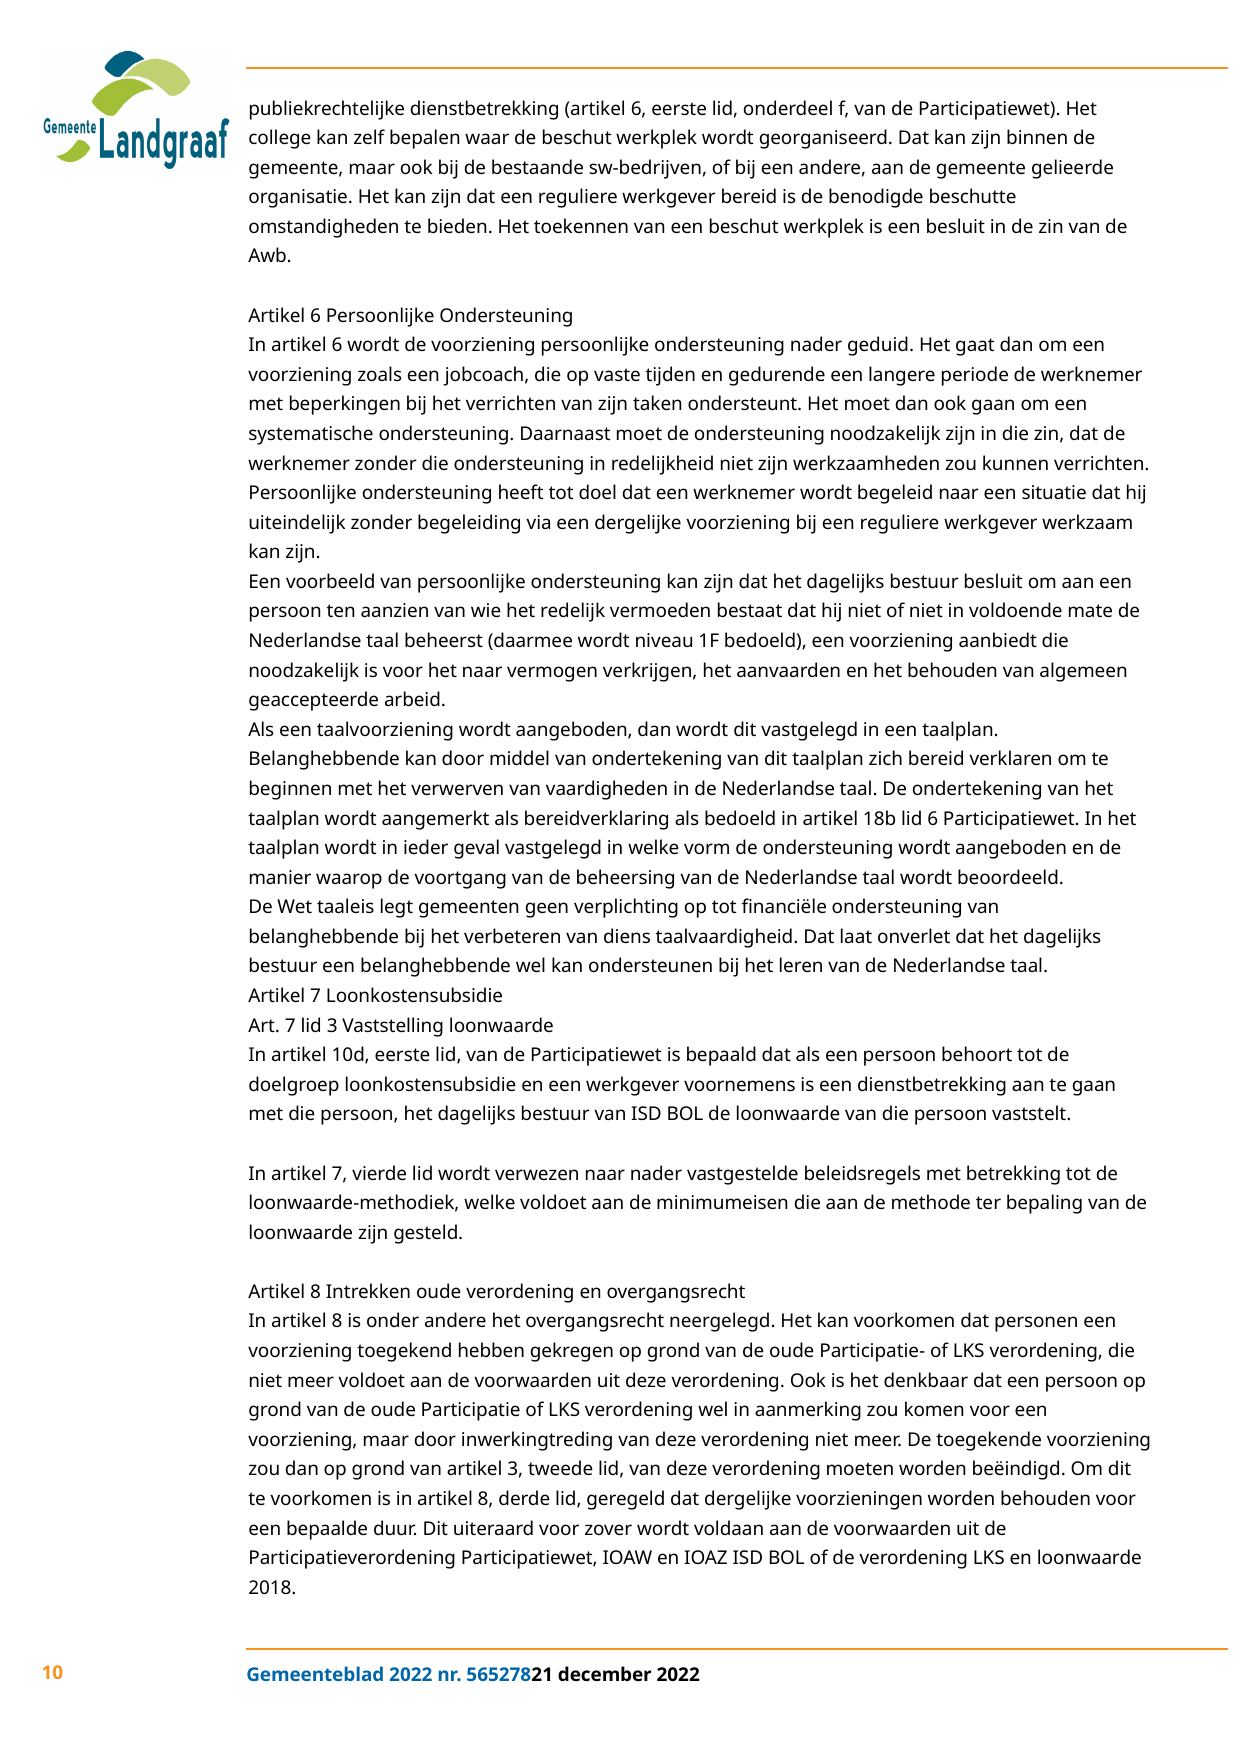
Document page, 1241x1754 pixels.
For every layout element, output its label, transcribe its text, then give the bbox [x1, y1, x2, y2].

text In artikel 6 wordt de voorziening persoonlijke ondersteuning nader geduid. Het gaat dan om een voorziening zoals een jobcoach, die op vaste tijden en gedurende een langere periode de werknemer met beperkingen bij het verrichten van zijn taken ondersteunt. Het moet dan ook gaan om een systematische ondersteuning. Daarnaast moet de ondersteuning noodzakelijk zijn in die zin, dat de werknemer zonder die ondersteuning in redelijkheid niet zijn werkzaamheden zou kunnen verrichten. Persoonlijke ondersteuning heeft tot doel dat een werknemer wordt begeleid naar een situatie dat hij uiteindelijk zonder begeleiding via een dergelijke voorziening bij een reguliere werkgever werkzaam kan zijn. [248, 331, 1152, 564]
text In artikel 8 is onder andere het overgangsrecht neergelegd. Het kan voorkomen dat personen een voorziening toegekend hebben gekregen op grond van de oude Participatie- of LKS verordening, die niet meer voldoet aan de voorwaarden uit deze verordening. Ook is het denkbaar dat een persoon op grond van de oude Participatie of LKS verordening wel in aanmerking zou komen voor een voorziening, maar door inwerkingtreding van deze verordening niet meer. De toegekende voorziening zou dan op grond van artikel 3, tweede lid, van deze verordening moeten worden beëindigd. Om dit te voorkomen is in artikel 8, derde lid, geregeld dat dergelijke voorzieningen worden behouden voor een bepaalde duur. Dit uiteraard voor zover wordt voldaan aan de voorwaarden uit de Participatieverordening Participatiewet, IOAW en IOAZ ISD BOL of de verordening LKS en loonwaarde 2018. [248, 1308, 1152, 1600]
text publiekrechtelijke dienstbetrekking (artikel 6, eerste lid, onderdeel f, van de Participatiewet). Het college kan zelf bepalen waar de beschut werkplek wordt georganiseerd. Dat kan zijn binnen de gemeente, maar ook bij de bestaande sw-bedrijven, of bij een andere, aan de gemeente gelieerde organisatie. Het kan zijn dat een reguliere werkgever bereid is de benodigde beschutte omstandigheden te bieden. Het toekennen van een beschut werkplek is een besluit in de zin van de Awb. [248, 95, 1152, 268]
picture [41, 47, 231, 172]
text Artikel 6 Persoonlijke Ondersteuning [248, 302, 1152, 328]
text In artikel 10d, eerste lid, van de Participatiewet is bepaald dat als een persoon behoort tot de doelgroep loonkostensubsidie en een werkgever voornemens is een dienstbetrekking aan te gaan met die persoon, het dagelijks bestuur van ISD BOL de loonwaarde van die persoon vaststelt. [248, 1041, 1152, 1126]
text De Wet taaleis legt gemeenten geen verplichting op tot financiële ondersteuning van belanghebbende bij het verbeteren van diens taalvaardigheid. Dat laat onverlet dat het dagelijks bestuur een belanghebbende wel kan ondersteunen bij het leren van de Nederlandse taal. [248, 893, 1152, 978]
text Art. 7 lid 3 Vaststelling loonwaarde [248, 1012, 1152, 1038]
text Een voorbeeld van persoonlijke ondersteuning kan zijn dat het dagelijks bestuur besluit om aan een persoon ten aanzien van wie het redelijk vermoeden bestaat dat hij niet of niet in voldoende mate de Nederlandse taal beheerst (daarmee wordt niveau 1F bedoeld), een voorziening aanbiedt die noodzakelijk is voor het naar vermogen verkrijgen, het aanvaarden en het behouden van algemeen geaccepteerde arbeid. [248, 568, 1152, 712]
text Artikel 8 Intrekken oude verordening en overgangsrecht [248, 1278, 1152, 1304]
text In artikel 7, vierde lid wordt verwezen naar nader vastgestelde beleidsregels met betrekking tot de loonwaarde-methodiek, welke voldoet aan de minimumeisen die aan de methode ter bepaling van de loonwaarde zijn gesteld. [248, 1160, 1152, 1245]
text Als een taalvoorziening wordt aangeboden, dan wordt dit vastgelegd in een taalplan. Belanghebbende kan door middel van ondertekening van dit taalplan zich bereid verklaren om te beginnen met het verwerven van vaardigheden in de Nederlandse taal. De ondertekening van het taalplan wordt aangemerkt als bereidverklaring als bedoeld in artikel 18b lid 6 Participatiewet. In het taalplan wordt in ieder geval vastgelegd in welke vorm de ondersteuning wordt aangeboden en de manier waarop de voortgang van de beheersing van de Nederlandse taal wordt beoordeeld. [248, 716, 1152, 890]
text Artikel 7 Loonkostensubsidie [248, 982, 1152, 1008]
